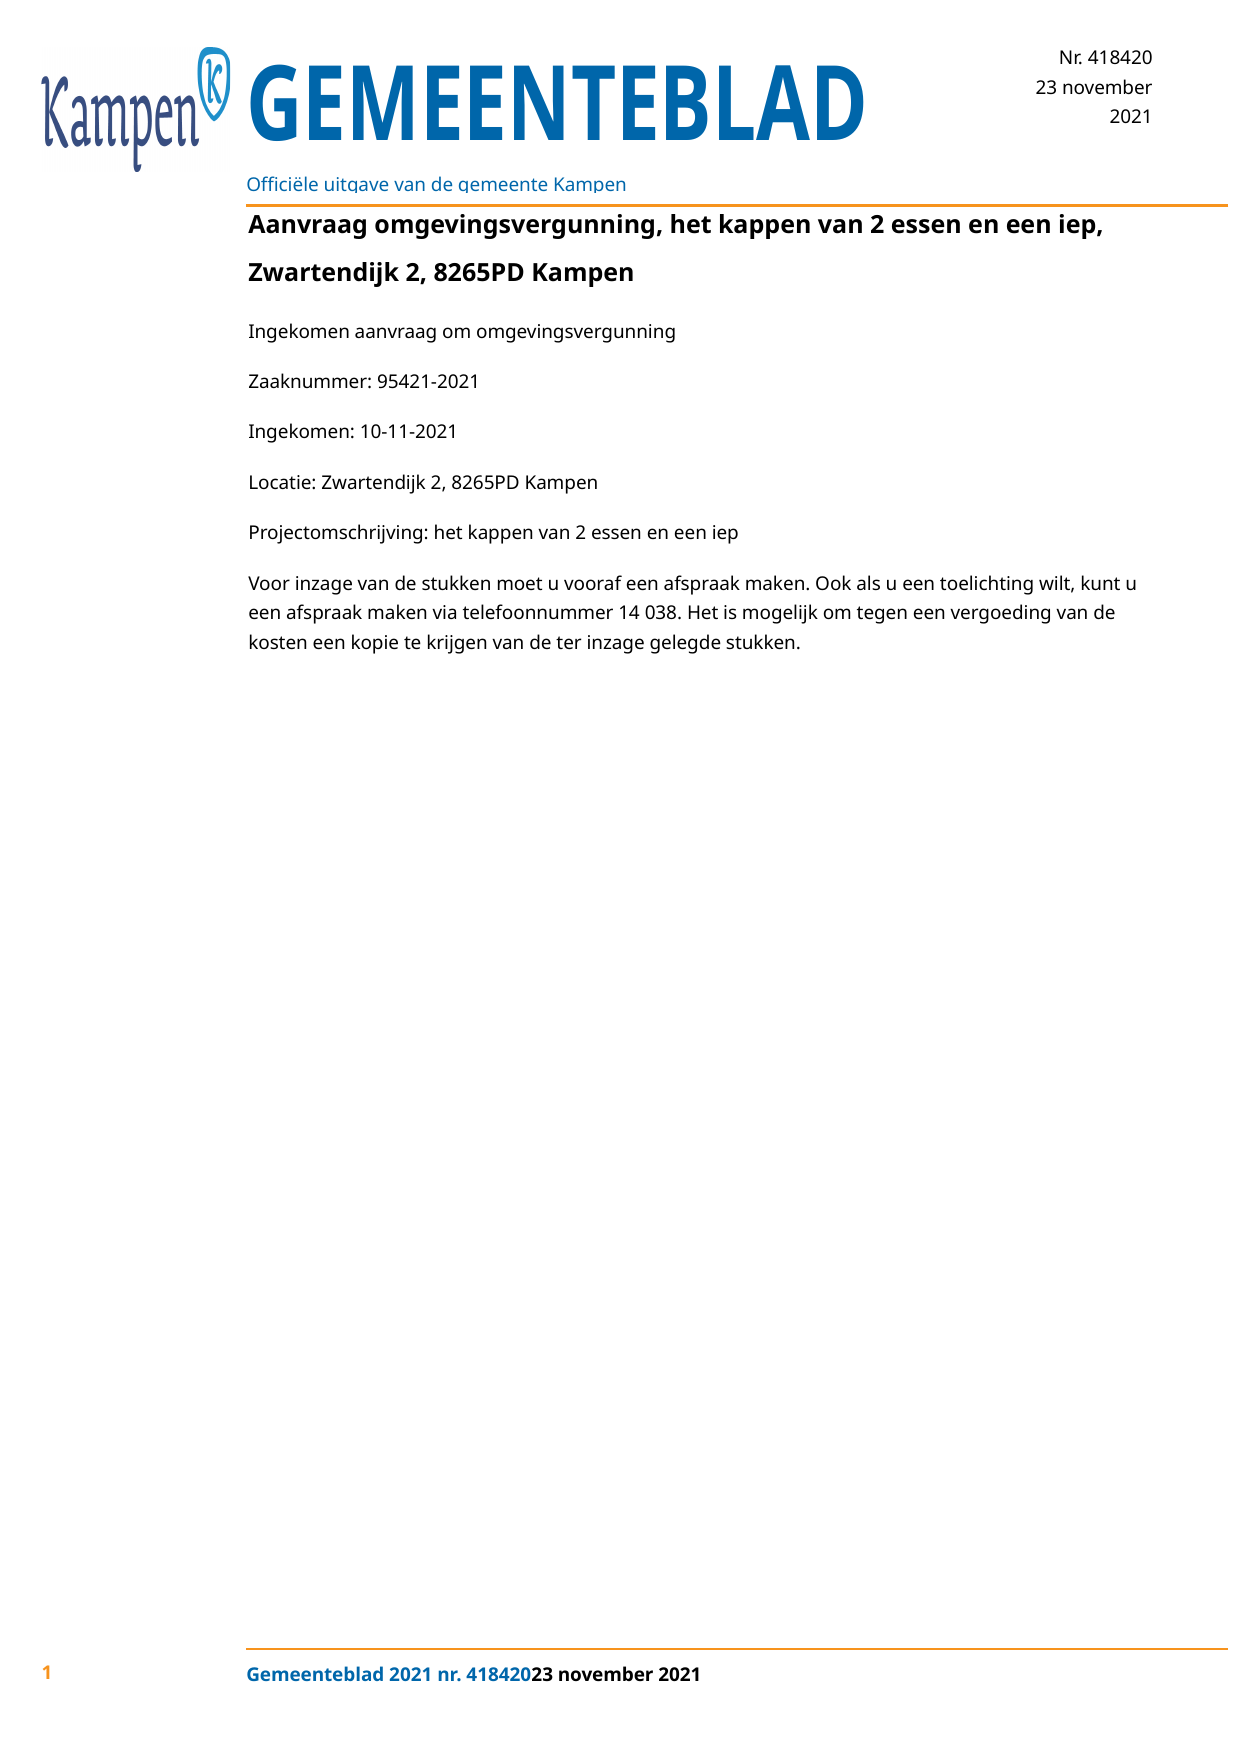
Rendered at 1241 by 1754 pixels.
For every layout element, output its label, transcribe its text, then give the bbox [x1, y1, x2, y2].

picture [41, 47, 231, 172]
text Aanvraag omgevingsvergunning, het kappen van 2 essen en een iep, Zwartendijk 2, 8265PD Kampen [248, 207, 1152, 288]
text Locatie: Zwartendijk 2, 8265PD Kampen [248, 469, 1152, 495]
text Ingekomen aanvraag om omgevingsvergunning [248, 318, 1152, 344]
text Zaaknummer: 95421-2021 [248, 368, 1152, 394]
text Projectomschrijving: het kappen van 2 essen en een iep [248, 519, 1152, 545]
text Ingekomen: 10-11-2021 [248, 419, 1152, 444]
text Voor inzage van de stukken moet u vooraf een afspraak maken. Ook als u een toelichting wilt, kunt u een afspraak maken via telefoonnummer 14 038. Het is mogelijk om tegen een vergoeding van de kosten een kopie te krijgen van de ter inzage gelegde stukken. [248, 570, 1152, 655]
